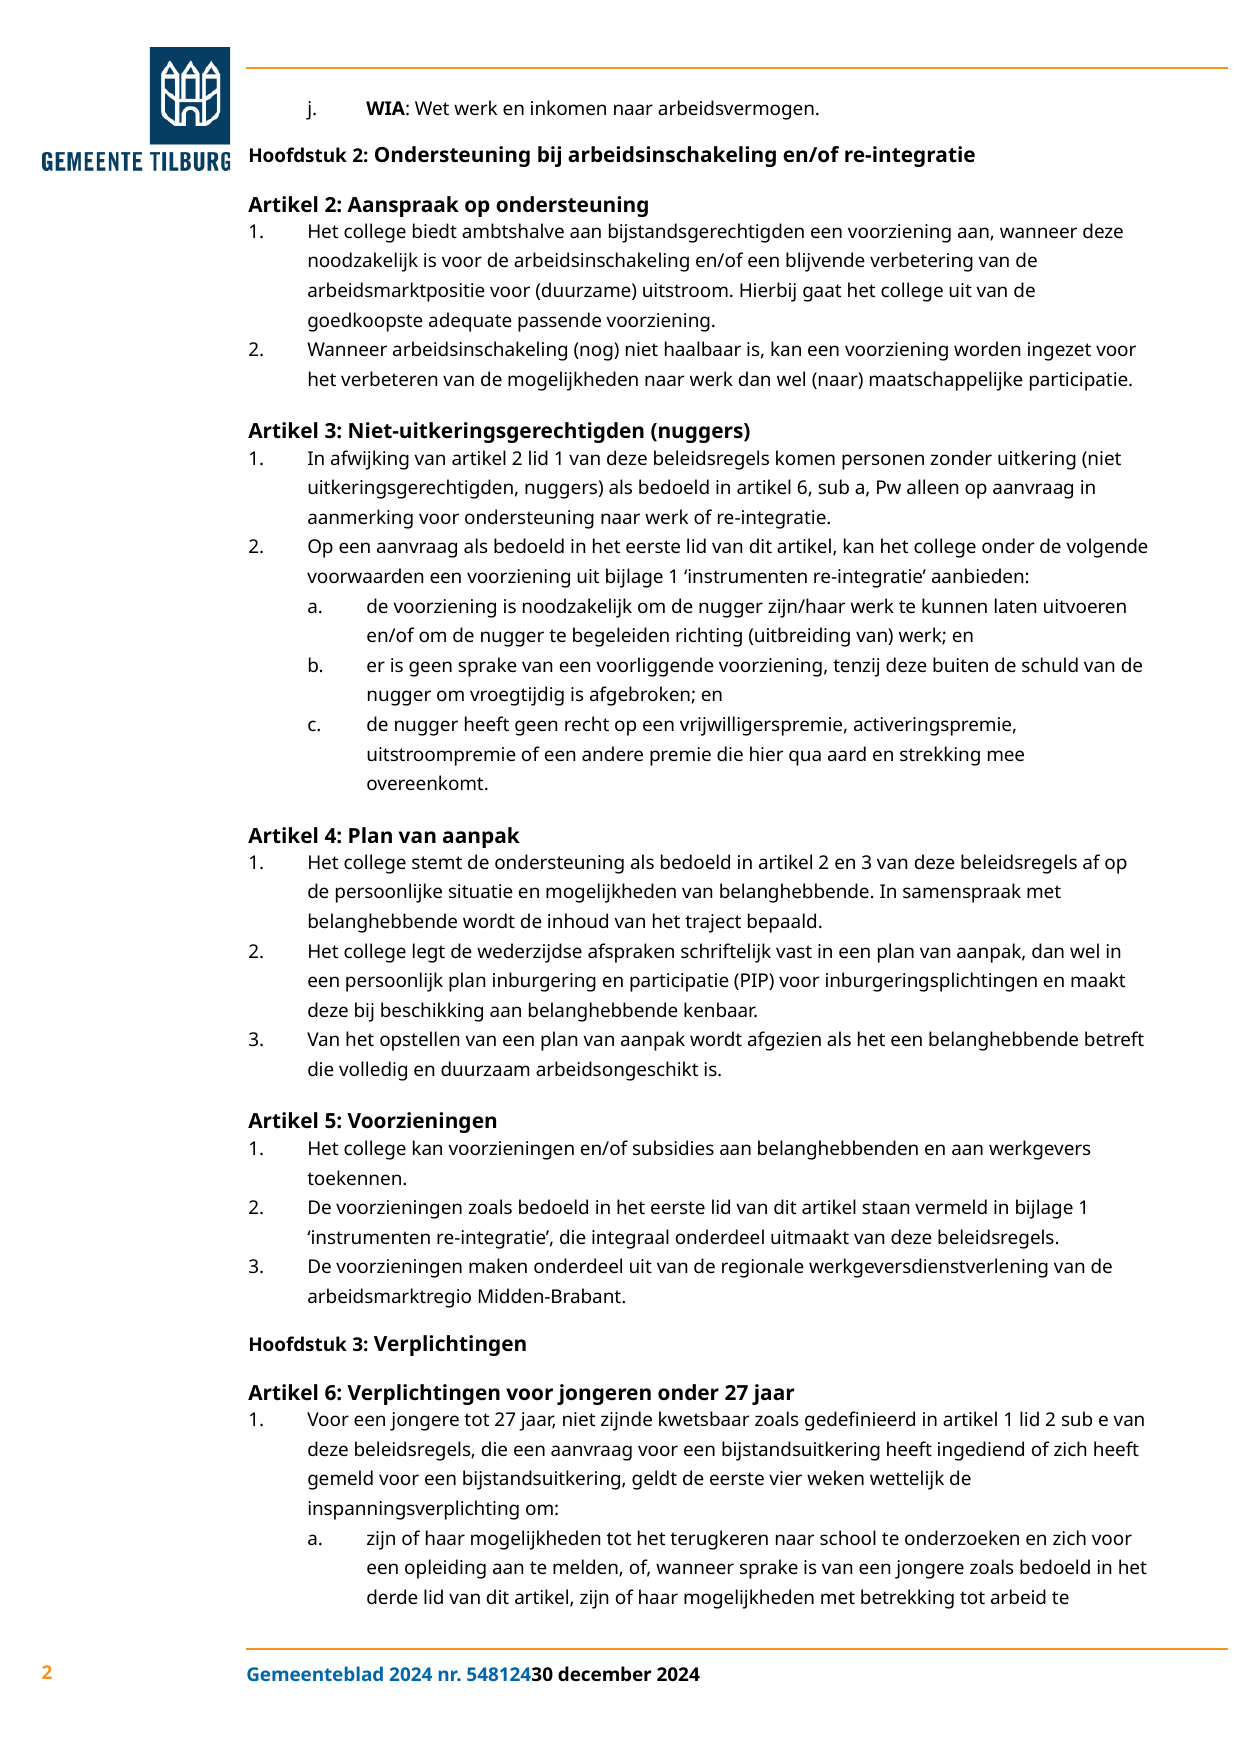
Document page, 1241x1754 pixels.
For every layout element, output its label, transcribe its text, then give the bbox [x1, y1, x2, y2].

text Artikel 3: Niet-uitkeringsgerechtigden (nuggers) [248, 416, 1152, 445]
list Van het opstellen van een plan van aanpak wordt afgezien als het een belanghebbende betreft die volledig en duurzaam arbeidsongeschikt is. [248, 1027, 1152, 1082]
text Hoofdstuk 3: Verplichtingen [248, 1329, 1152, 1357]
list Het college legt de wederzijdse afspraken schriftelijk vast in een plan van aanpak, dan wel in een persoonlijk plan inburgering en participatie (PIP) voor inburgeringsplichtingen en maakt deze bij beschikking aan belanghebbende kenbaar. [248, 938, 1152, 1023]
picture [41, 47, 231, 172]
list Het college biedt ambtshalve aan bijstandsgerechtigden een voorziening aan, wanneer deze noodzakelijk is voor de arbeidsinschakeling en/of een blijvende verbetering van de arbeidsmarktpositie voor (duurzame) uitstroom. Hierbij gaat het college uit van de goedkoopste adequate passende voorziening. [248, 218, 1152, 333]
text Artikel 2: Aanspraak op ondersteuning [248, 190, 1152, 218]
list zijn of haar mogelijkheden tot het terugkeren naar school te onderzoeken en zich voor een opleiding aan te melden, of, wanneer sprake is van een jongere zoals bedoeld in het derde lid van dit artikel, zijn of haar mogelijkheden met betrekking tot arbeid te [307, 1525, 1152, 1609]
list Het college kan voorzieningen en/of subsidies aan belanghebbenden en aan werkgevers toekennen. [248, 1135, 1152, 1190]
list De voorzieningen maken onderdeel uit van de regionale werkgeversdienstverlening van de arbeidsmarktregio Midden-Brabant. [248, 1253, 1152, 1309]
list de nugger heeft geen recht op een vrijwilligerspremie, activeringspremie, uitstroompremie of een andere premie die hier qua aard en strekking mee overeenkomt. [307, 711, 1152, 796]
list er is geen sprake van een voorliggende voorziening, tenzij deze buiten de schuld van de nugger om vroegtijdig is afgebroken; en [307, 652, 1152, 707]
text Hoofdstuk 2: Ondersteuning bij arbeidsinschakeling en/of re-integratie [248, 140, 1152, 169]
text Artikel 6: Verplichtingen voor jongeren onder 27 jaar [248, 1378, 1152, 1406]
list WIA: Wet werk en inkomen naar arbeidsvermogen. [307, 95, 1152, 121]
list De voorzieningen zoals bedoeld in het eerste lid van dit artikel staan vermeld in bijlage 1 ‘instrumenten re-integratie’, die integraal onderdeel uitmaakt van deze beleidsregels. [248, 1194, 1152, 1249]
list de voorziening is noodzakelijk om de nugger zijn/haar werk te kunnen laten uitvoeren en/of om de nugger te begeleiden richting (uitbreiding van) werk; en [307, 593, 1152, 648]
list In afwijking van artikel 2 lid 1 van deze beleidsregels komen personen zonder uitkering (niet uitkeringsgerechtigden, nuggers) als bedoeld in artikel 6, sub a, Pw alleen op aanvraag in aanmerking voor ondersteuning naar werk of re-integratie. [248, 445, 1152, 530]
list Het college stemt de ondersteuning als bedoeld in artikel 2 en 3 van deze beleidsregels af op de persoonlijke situatie en mogelijkheden van belanghebbende. In samenspraak met belanghebbende wordt de inhoud van het traject bepaald. [248, 849, 1152, 934]
list Op een aanvraag als bedoeld in het eerste lid van dit artikel, kan het college onder de volgende voorwaarden een voorziening uit bijlage 1 ‘instrumenten re-integratie’ aanbieden: [248, 534, 1152, 589]
list Voor een jongere tot 27 jaar, niet zijnde kwetsbaar zoals gedefinieerd in artikel 1 lid 2 sub e van deze beleidsregels, die een aanvraag voor een bijstandsuitkering heeft ingediend of zich heeft gemeld voor een bijstandsuitkering, geldt de eerste vier weken wettelijk de inspanningsverplichting om: [248, 1406, 1152, 1521]
text Artikel 5: Voorzieningen [248, 1107, 1152, 1135]
text Artikel 4: Plan van aanpak [248, 821, 1152, 849]
list Wanneer arbeidsinschakeling (nog) niet haalbaar is, kan een voorziening worden ingezet voor het verbeteren van de mogelijkheden naar werk dan wel (naar) maatschappelijke participatie. [248, 336, 1152, 392]
